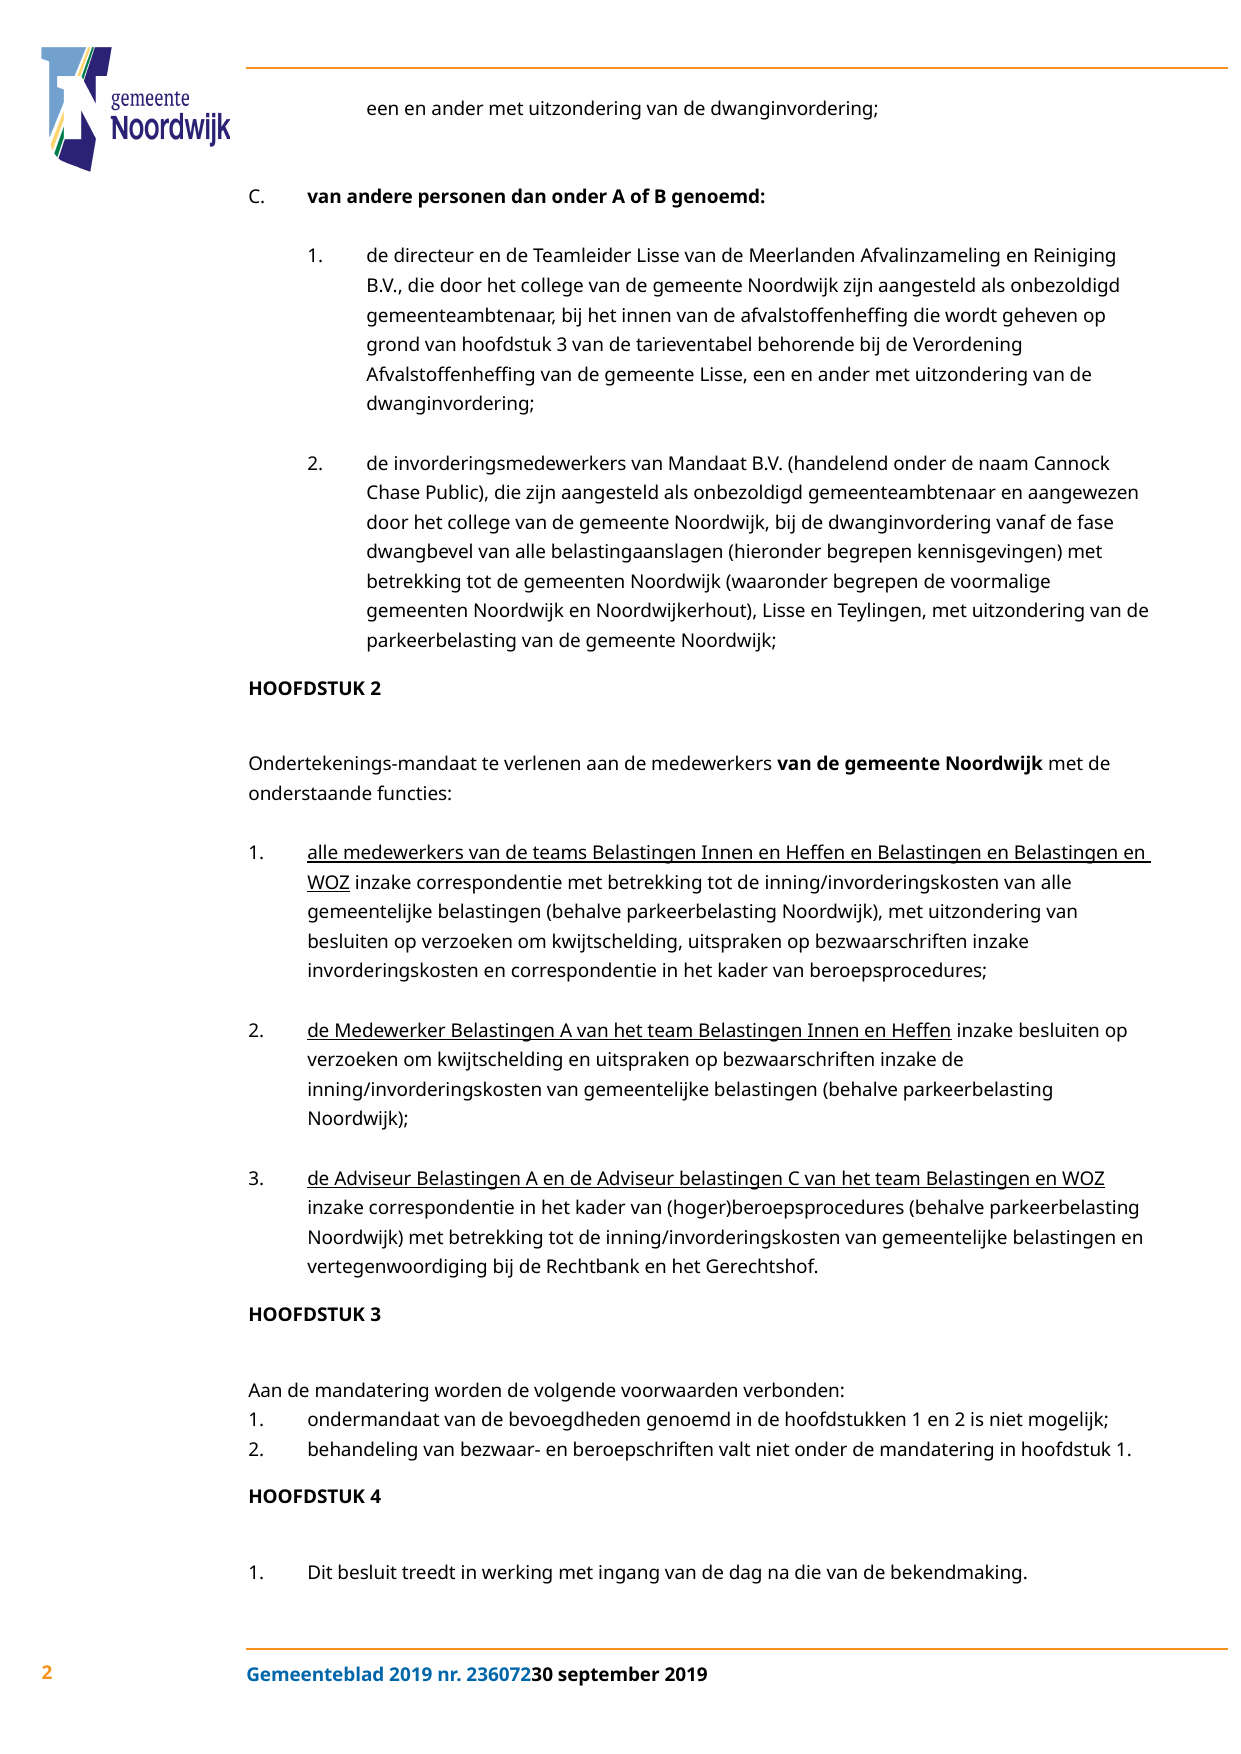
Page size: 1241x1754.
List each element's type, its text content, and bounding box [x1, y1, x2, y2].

list ondermandaat van de bevoegdheden genoemd in de hoofdstukken 1 en 2 is niet mogelijk; [248, 1406, 1152, 1432]
list een en ander met uitzondering van de dwanginvordering; [307, 95, 1152, 121]
list de invorderingsmedewerkers van Mandaat B.V. (handelend onder de naam Cannock Chase Public), die zijn aangesteld als onbezoldigd gemeenteambtenaar en aangewezen door het college van de gemeente Noordwijk, bij de dwanginvordering vanaf de fase dwangbevel van alle belastingaanslagen (hieronder begrepen kennisgevingen) met betrekking tot de gemeenten Noordwijk (waaronder begrepen de voormalige gemeenten Noordwijk en Noordwijkerhout), Lisse en Teylingen, met uitzondering van de parkeerbelasting van de gemeente Noordwijk; [307, 450, 1152, 653]
list de directeur en de Teamleider Lisse van de Meerlanden Afvalinzameling en Reiniging B.V., die door het college van de gemeente Noordwijk zijn aangesteld als onbezoldigd gemeenteambtenaar, bij het innen van de afvalstoffenheffing die wordt geheven op grond van hoofdstuk 3 van de tarieventabel behorende bij de Verordening Afvalstoffenheffing van de gemeente Lisse, een en ander met uitzondering van de dwanginvordering; [307, 243, 1152, 416]
text Ondertekenings-mandaat te verlenen aan de medewerkers van de gemeente Noordwijk met de onderstaande functies: [248, 751, 1152, 806]
list de Medewerker Belastingen A van het team Belastingen Innen en Heffen inzake besluiten op verzoeken om kwijtschelding en uitspraken op bezwaarschriften inzake de inning/invorderingskosten van gemeentelijke belastingen (behalve parkeerbelasting Noordwijk); [248, 1017, 1152, 1131]
text HOOFDSTUK 3 [248, 1299, 1152, 1328]
list de Adviseur Belastingen A en de Adviseur belastingen C van het team Belastingen en WOZ inzake correspondentie in het kader van (hoger)beroepsprocedures (behalve parkeerbelasting Noordwijk) met betrekking tot de inning/invorderingskosten van gemeentelijke belastingen en vertegenwoordiging bij de Rechtbank en het Gerechtshof. [248, 1165, 1152, 1279]
picture [41, 47, 231, 172]
list behandeling van bezwaar- en beroepschriften valt niet onder de mandatering in hoofdstuk 1. [248, 1436, 1152, 1462]
list van andere personen dan onder A of B genoemd: [248, 183, 1152, 209]
text HOOFDSTUK 4 [248, 1482, 1152, 1510]
text Aan de mandatering worden de volgende voorwaarden verbonden: [248, 1377, 1152, 1403]
list alle medewerkers van de teams Belastingen Innen en Heffen en Belastingen en Belastingen en WOZ inzake correspondentie met betrekking tot de inning/invorderingskosten van alle gemeentelijke belastingen (behalve parkeerbelasting Noordwijk), met uitzondering van besluiten op verzoeken om kwijtschelding, uitspraken op bezwaarschriften inzake invorderingskosten en correspondentie in het kader van beroepsprocedures; [248, 839, 1152, 983]
text HOOFDSTUK 2 [248, 673, 1152, 701]
list Dit besluit treedt in werking met ingang van de dag na die van de bekendmaking. [248, 1559, 1152, 1585]
